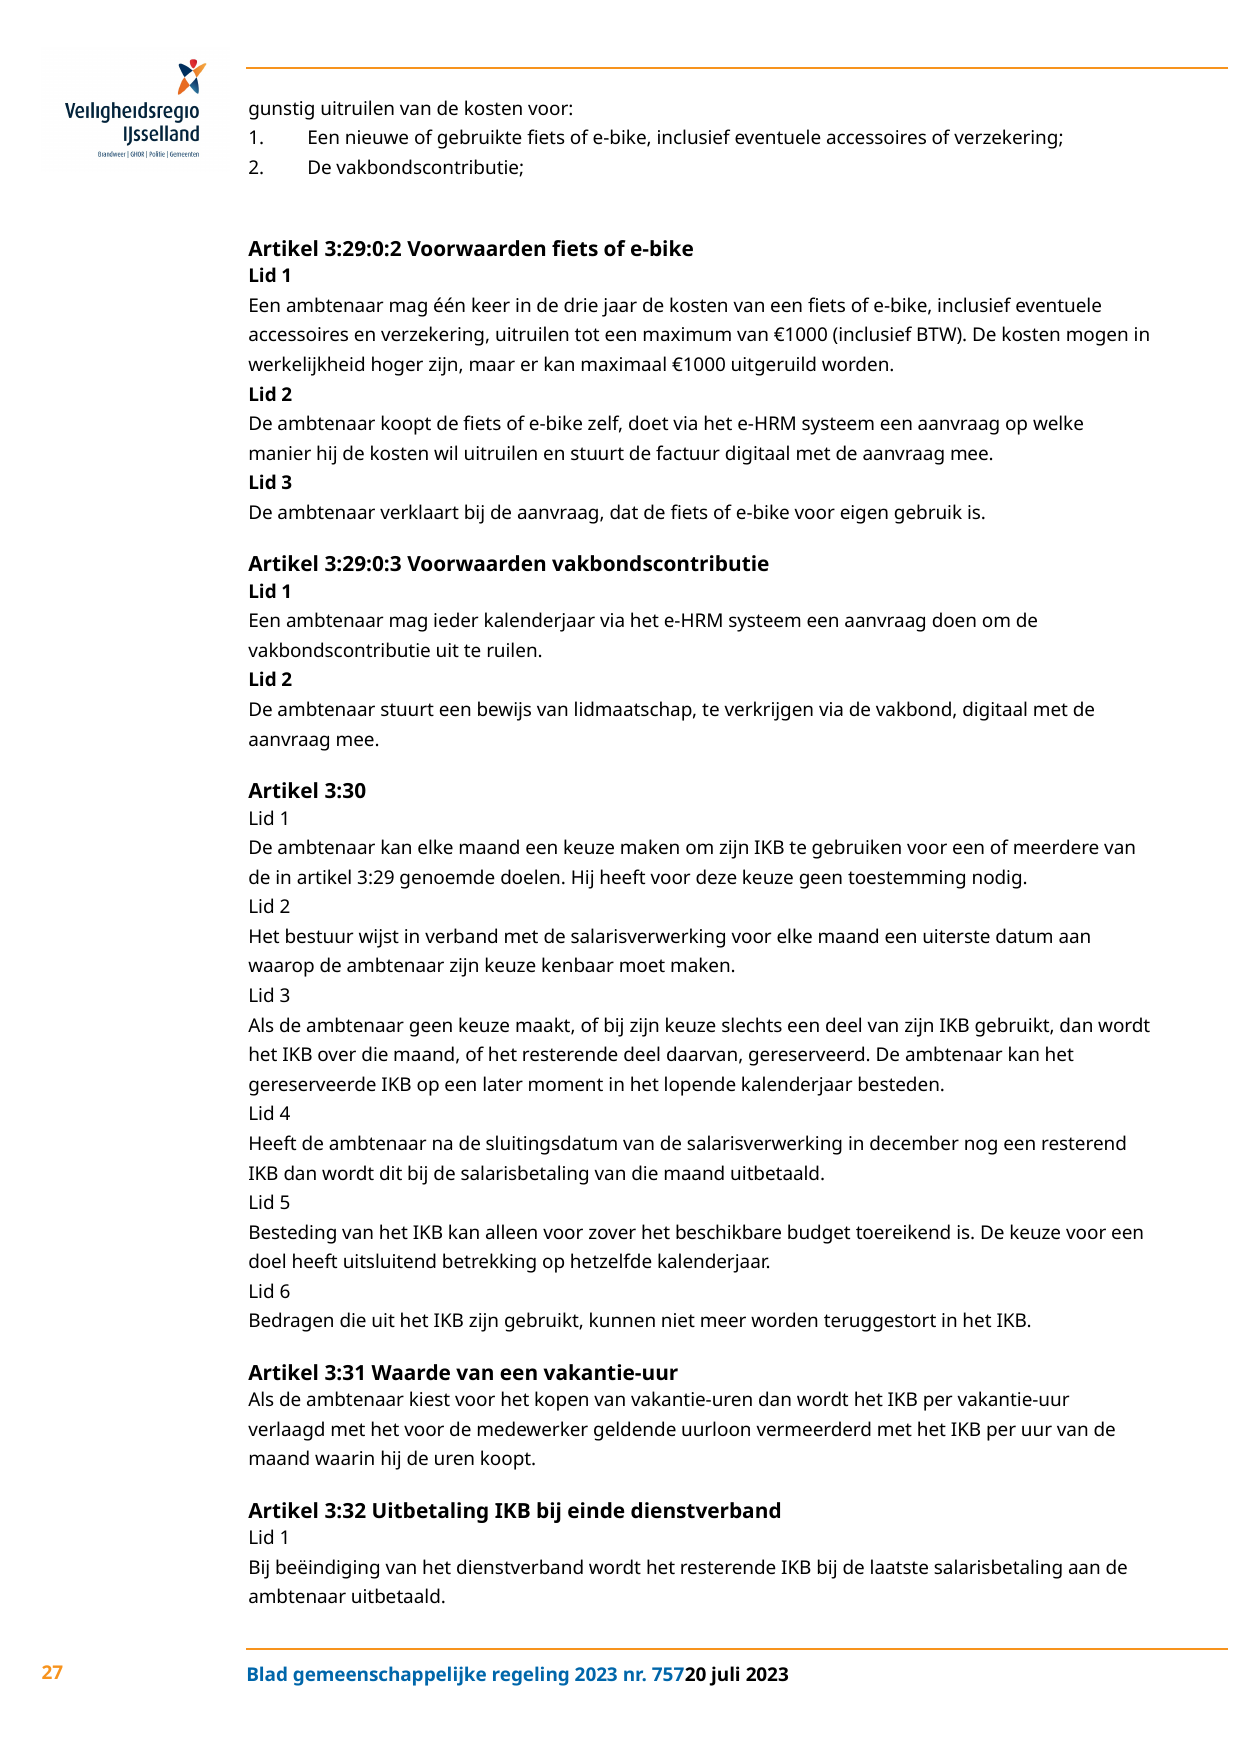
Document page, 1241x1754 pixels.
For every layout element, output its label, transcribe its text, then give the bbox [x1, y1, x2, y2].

list De vakbondscontributie; [248, 154, 1152, 180]
text Een ambtenaar mag ieder kalenderjaar via het e-HRM systeem een aanvraag doen om de vakbondscontributie uit te ruilen. [248, 607, 1152, 663]
text Lid 2 [248, 667, 1152, 692]
text Heeft de ambtenaar na de sluitingsdatum van de salarisverwerking in december nog een resterend IKB dan wordt dit bij de salarisbetaling van die maand uitbetaald. [248, 1130, 1152, 1185]
text Lid 1 [248, 262, 1152, 288]
text Als de ambtenaar kiest voor het kopen van vakantie-uren dan wordt het IKB per vakantie-uur verlaagd met het voor de medewerker geldende uurloon vermeerderd met het IKB per uur van de maand waarin hij de uren koopt. [248, 1386, 1152, 1471]
text Artikel 3:29:0:2 Voorwaarden fiets of e-bike [248, 234, 1152, 262]
text Lid 2 [248, 893, 1152, 919]
text Lid 1 [248, 578, 1152, 604]
text Het bestuur wijst in verband met de salarisverwerking voor elke maand een uiterste datum aan waarop de ambtenaar zijn keuze kenbaar moet maken. [248, 923, 1152, 978]
text Artikel 3:32 Uitbetaling IKB bij einde dienstverband [248, 1496, 1152, 1524]
text Lid 2 [248, 381, 1152, 406]
text Lid 6 [248, 1278, 1152, 1304]
text gunstig uitruilen van de kosten voor: [248, 95, 1152, 121]
text Een ambtenaar mag één keer in de drie jaar de kosten van een fiets of e-bike, inclusief eventuele accessoires en verzekering, uitruilen tot een maximum van €1000 (inclusief BTW). De kosten mogen in werkelijkheid hoger zijn, maar er kan maximaal €1000 uitgeruild worden. [248, 292, 1152, 377]
text Artikel 3:31 Waarde van een vakantie-uur [248, 1358, 1152, 1386]
text Lid 1 [248, 1524, 1152, 1550]
text De ambtenaar koopt de fiets of e-bike zelf, doet via het e-HRM systeem een aanvraag op welke manier hij de kosten wil uitruilen en stuurt de factuur digitaal met de aanvraag mee. [248, 410, 1152, 466]
text De ambtenaar stuurt een bewijs van lidmaatschap, te verkrijgen via de vakbond, digitaal met de aanvraag mee. [248, 696, 1152, 752]
list Een nieuwe of gebruikte fiets of e-bike, inclusief eventuele accessoires of verzekering; [248, 124, 1152, 150]
text Lid 1 [248, 805, 1152, 830]
text Lid 3 [248, 469, 1152, 495]
text De ambtenaar kan elke maand een keuze maken om zijn IKB te gebruiken voor een of meerdere van de in artikel 3:29 genoemde doelen. Hij heeft voor deze keuze geen toestemming nodig. [248, 834, 1152, 889]
picture [41, 47, 231, 172]
text Artikel 3:30 [248, 776, 1152, 805]
text Bedragen die uit het IKB zijn gebruikt, kunnen niet meer worden teruggestort in het IKB. [248, 1308, 1152, 1333]
text Lid 4 [248, 1101, 1152, 1126]
text Lid 5 [248, 1189, 1152, 1215]
text Bij beëindiging van het dienstverband wordt het resterende IKB bij de laatste salarisbetaling aan de ambtenaar uitbetaald. [248, 1554, 1152, 1609]
text Lid 3 [248, 982, 1152, 1008]
text Artikel 3:29:0:3 Voorwaarden vakbondscontributie [248, 549, 1152, 578]
text Als de ambtenaar geen keuze maakt, of bij zijn keuze slechts een deel van zijn IKB gebruikt, dan wordt het IKB over die maand, of het resterende deel daarvan, gereserveerd. De ambtenaar kan het gereserveerde IKB op een later moment in het lopende kalenderjaar besteden. [248, 1012, 1152, 1097]
text De ambtenaar verklaart bij de aanvraag, dat de fiets of e-bike voor eigen gebruik is. [248, 499, 1152, 525]
text Besteding van het IKB kan alleen voor zover het beschikbare budget toereikend is. De keuze voor een doel heeft uitsluitend betrekking op hetzelfde kalenderjaar. [248, 1219, 1152, 1274]
